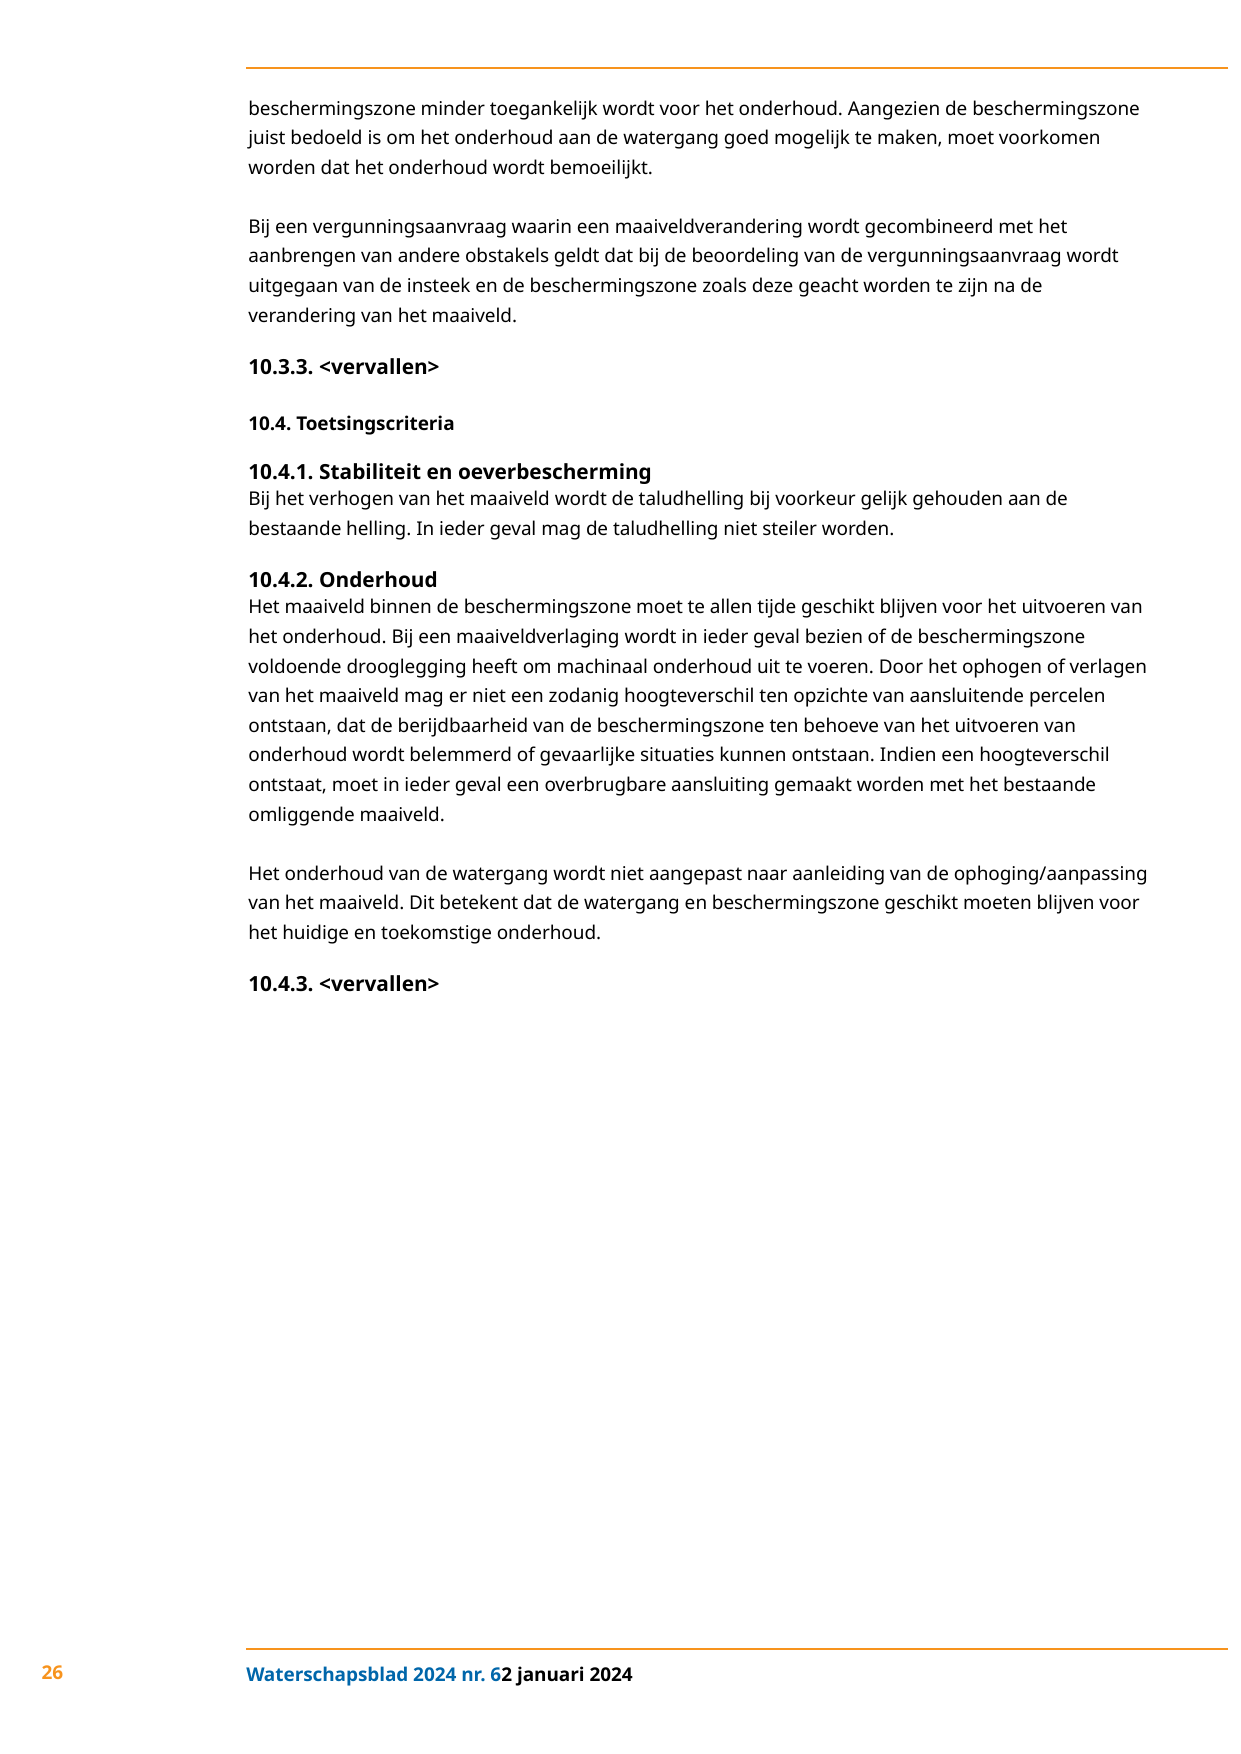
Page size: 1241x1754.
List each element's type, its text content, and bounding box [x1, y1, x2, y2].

text 10.4. Toetsingscriteria [248, 410, 1152, 436]
text Bij een vergunningsaanvraag waarin een maaiveldverandering wordt gecombineerd met het aanbrengen van andere obstakels geldt dat bij de beoordeling van de vergunningsaanvraag wordt uitgegaan van de insteek en de beschermingszone zoals deze geacht worden te zijn na de verandering van het maaiveld. [248, 213, 1152, 328]
text Het maaiveld binnen de beschermingszone moet te allen tijde geschikt blijven voor het uitvoeren van het onderhoud. Bij een maaiveldverlaging wordt in ieder geval bezien of de beschermingszone voldoende drooglegging heeft om machinaal onderhoud uit te voeren. Door het ophogen of verlagen van het maaiveld mag er niet een zodanig hoogteverschil ten opzichte van aansluitende percelen ontstaan, dat de berijdbaarheid van de beschermingszone ten behoeve van het uitvoeren van onderhoud wordt belemmerd of gevaarlijke situaties kunnen ontstaan. Indien een hoogteverschil ontstaat, moet in ieder geval een overbrugbare aansluiting gemaakt worden met het bestaande omliggende maaiveld. [248, 594, 1152, 827]
text 10.4.1. Stabiliteit en oeverbescherming [248, 457, 1152, 485]
text Het onderhoud van de watergang wordt niet aangepast naar aanleiding van de ophoging/aanpassing van het maaiveld. Dit betekent dat de watergang en beschermingszone geschikt moeten blijven voor het huidige en toekomstige onderhoud. [248, 860, 1152, 945]
text 10.4.3. <vervallen> [248, 969, 1152, 998]
text 10.3.3. <vervallen> [248, 352, 1152, 381]
text Bij het verhogen van het maaiveld wordt de taludhelling bij voorkeur gelijk gehouden aan de bestaande helling. In ieder geval mag de taludhelling niet steiler worden. [248, 485, 1152, 541]
text beschermingszone minder toegankelijk wordt voor het onderhoud. Aangezien de beschermingszone juist bedoeld is om het onderhoud aan de watergang goed mogelijk te maken, moet voorkomen worden dat het onderhoud wordt bemoeilijkt. [248, 95, 1152, 180]
picture [41, 47, 231, 172]
text 10.4.2. Onderhoud [248, 565, 1152, 594]
